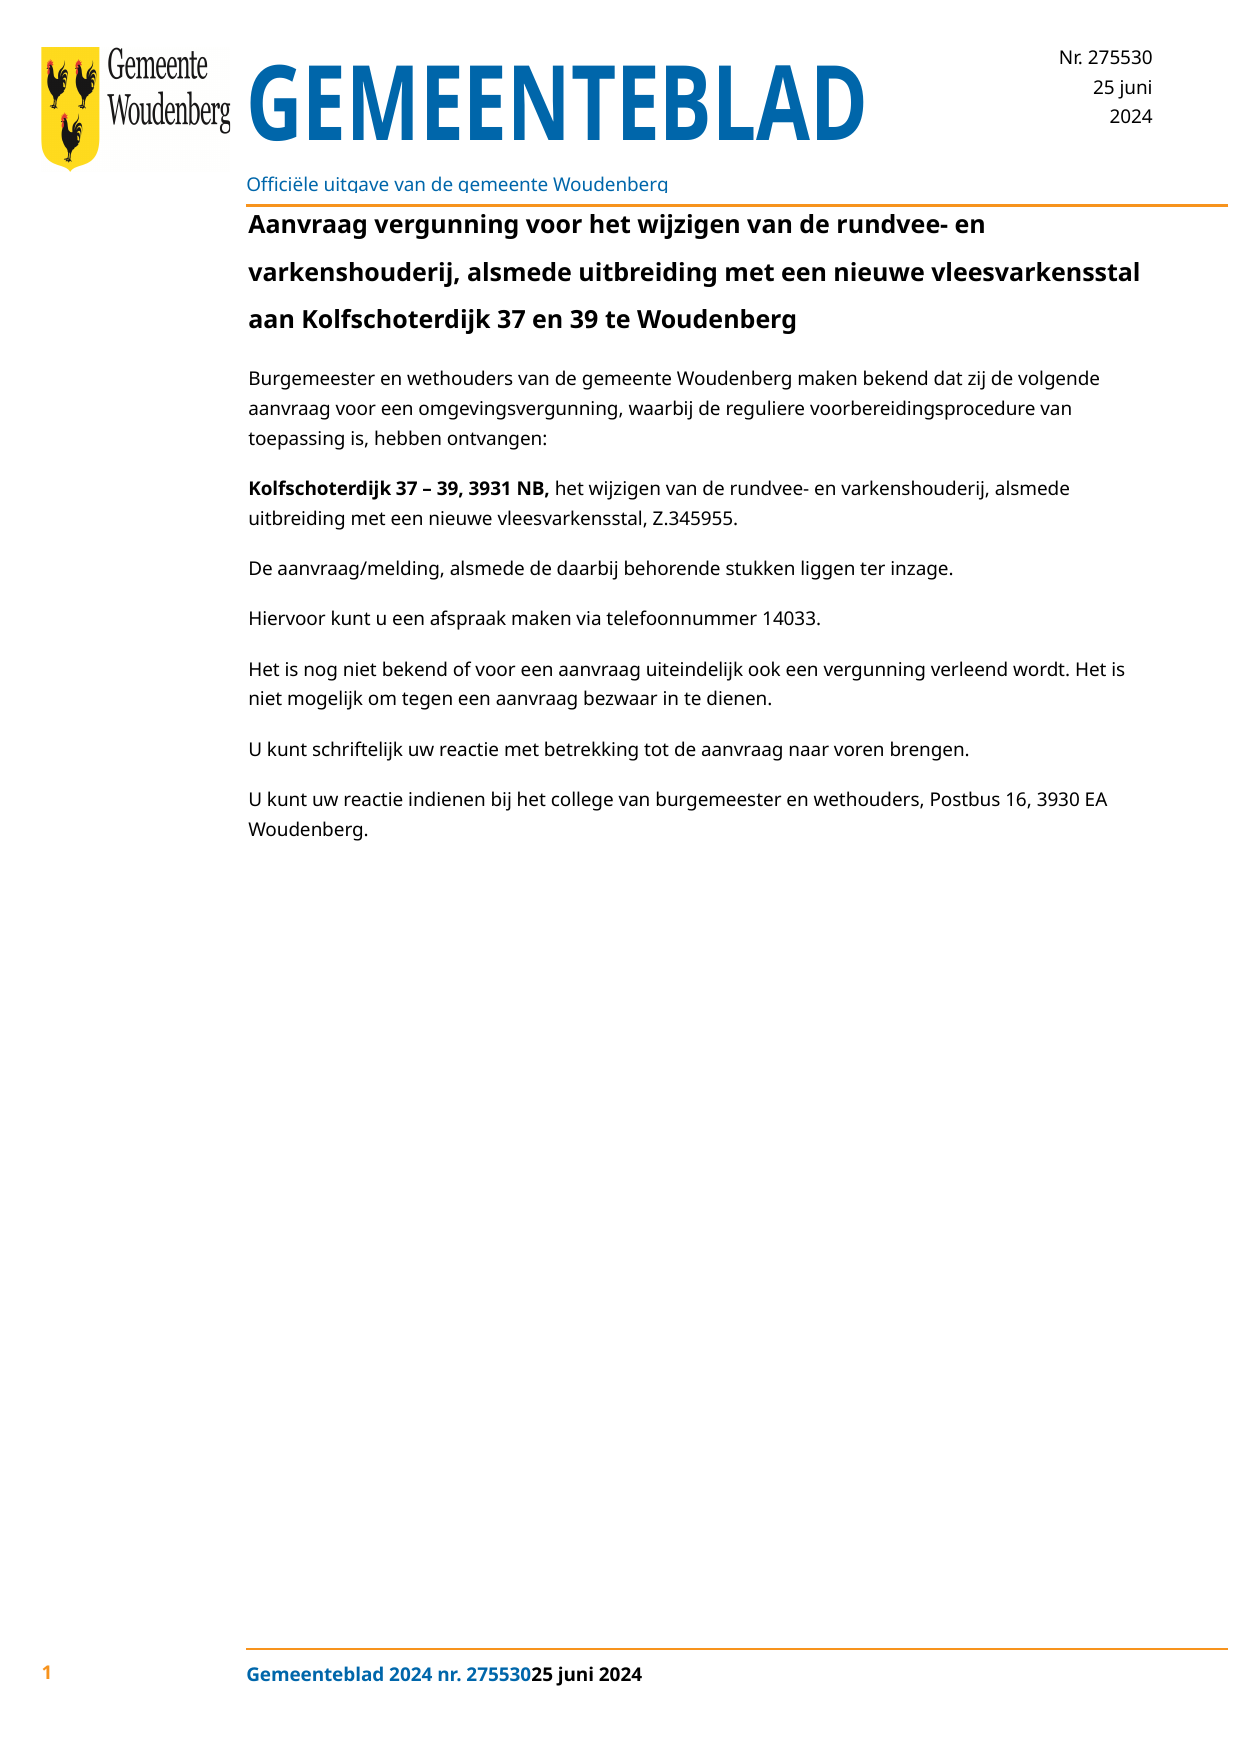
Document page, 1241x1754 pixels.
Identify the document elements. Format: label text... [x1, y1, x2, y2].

picture [41, 47, 231, 172]
text Het is nog niet bekend of voor een aanvraag uiteindelijk ook een vergunning verleend wordt. Het is niet mogelijk om tegen een aanvraag bezwaar in te dienen. [248, 656, 1152, 711]
text Burgemeester en wethouders van de gemeente Woudenberg maken bekend dat zij de volgende aanvraag voor een omgevingsvergunning, waarbij de reguliere voorbereidingsprocedure van toepassing is, hebben ontvangen: [248, 366, 1152, 450]
text Hiervoor kunt u een afspraak maken via telefoonnummer 14033. [248, 606, 1152, 631]
text De aanvraag/melding, alsmede de daarbij behorende stukken liggen ter inzage. [248, 555, 1152, 581]
text Aanvraag vergunning voor het wijzigen van de rundvee- en varkenshouderij, alsmede uitbreiding met een nieuwe vleesvarkensstal aan Kolfschoterdijk 37 en 39 te Woudenberg [248, 207, 1152, 336]
text U kunt schriftelijk uw reactie met betrekking tot de aanvraag naar voren brengen. [248, 736, 1152, 762]
text U kunt uw reactie indienen bij het college van burgemeester en wethouders, Postbus 16, 3930 EA Woudenberg. [248, 786, 1152, 842]
text Kolfschoterdijk 37 – 39, 3931 NB, het wijzigen van de rundvee- en varkenshouderij, alsmede uitbreiding met een nieuwe vleesvarkensstal, Z.345955. [248, 475, 1152, 530]
